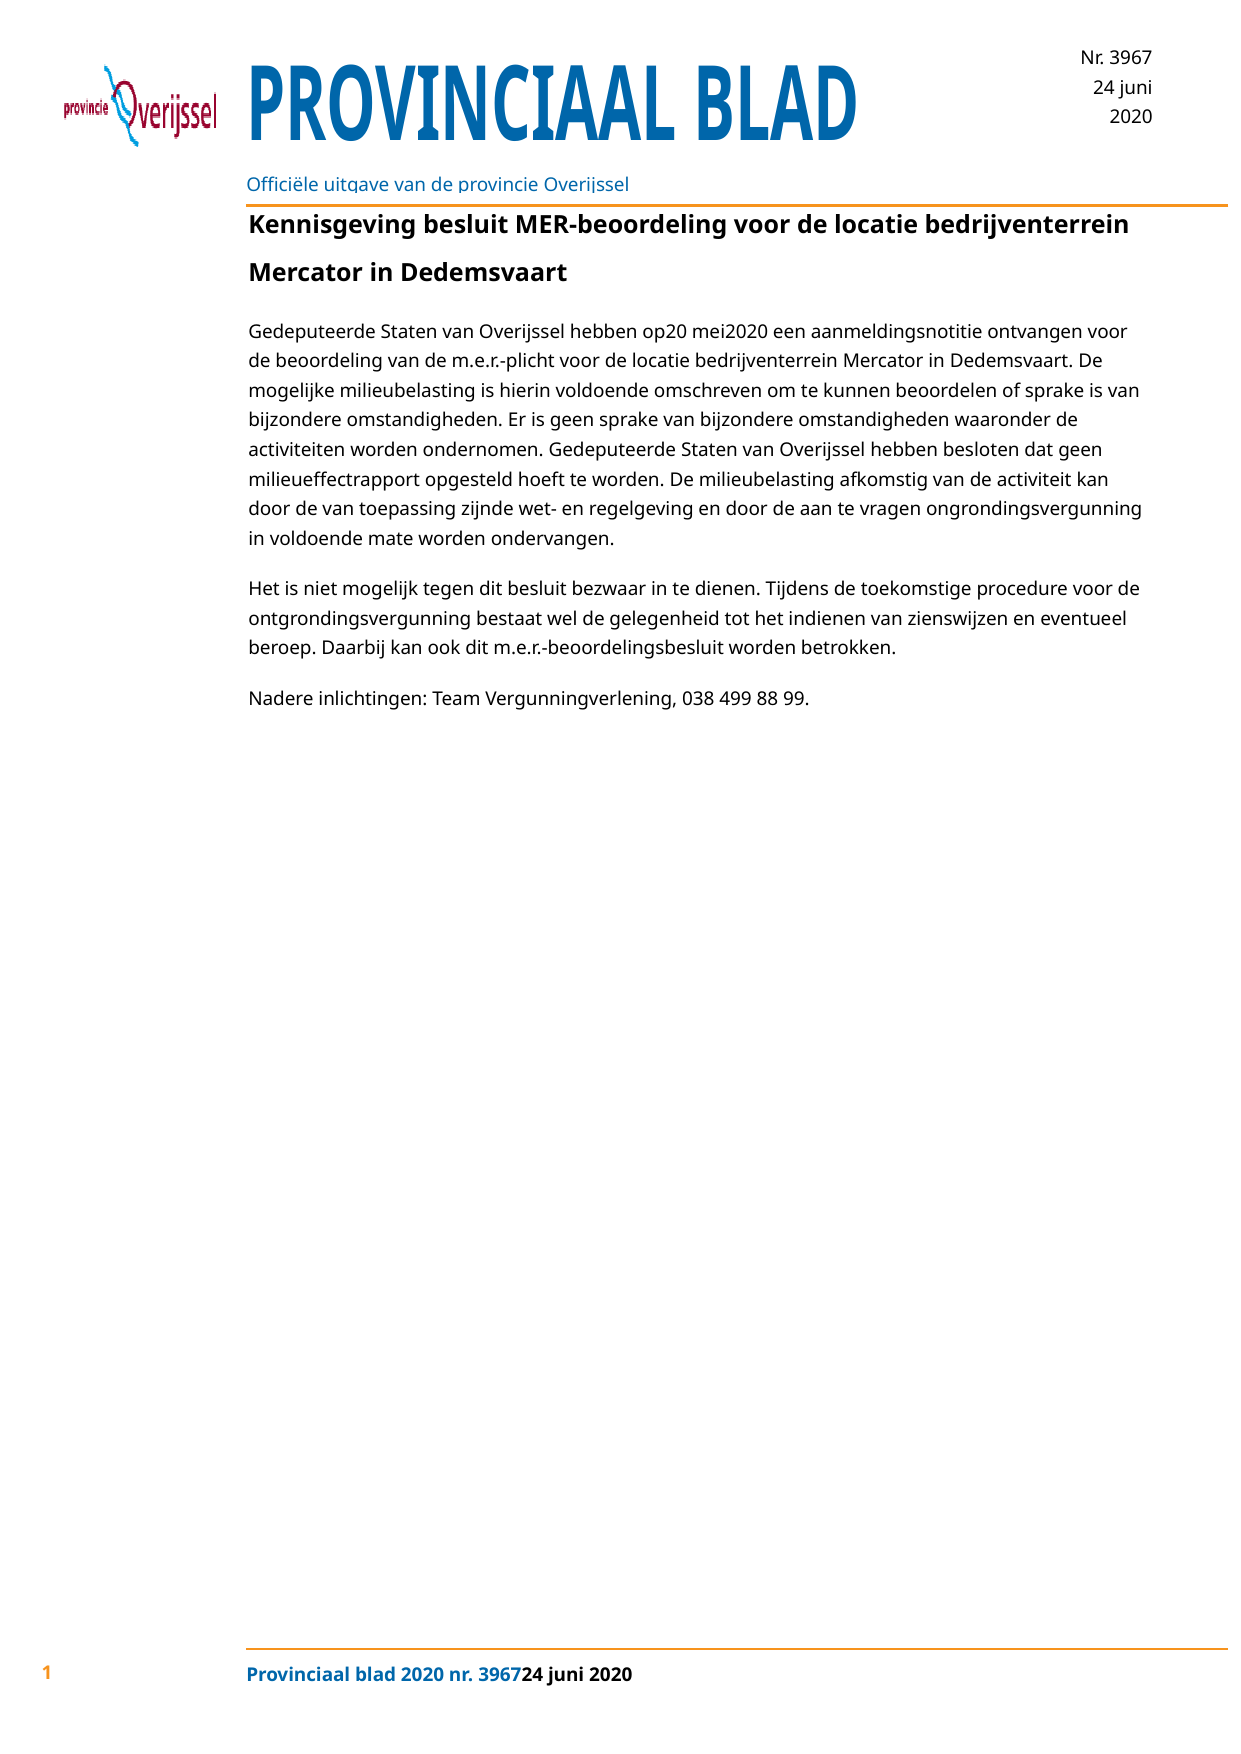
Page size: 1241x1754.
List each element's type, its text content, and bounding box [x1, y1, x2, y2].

picture [41, 47, 231, 172]
text Kennisgeving besluit MER-beoordeling voor de locatie bedrijventerrein Mercator in Dedemsvaart [248, 207, 1152, 288]
text Gedeputeerde Staten van Overijssel hebben op20 mei2020 een aanmeldingsnotitie ontvangen voor de beoordeling van de m.e.r.-plicht voor de locatie bedrijventerrein Mercator in Dedemsvaart. De mogelijke milieubelasting is hierin voldoende omschreven om te kunnen beoordelen of sprake is van bijzondere omstandigheden. Er is geen sprake van bijzondere omstandigheden waaronder de activiteiten worden ondernomen. Gedeputeerde Staten van Overijssel hebben besloten dat geen milieueffectrapport opgesteld hoeft te worden. De milieubelasting afkomstig van de activiteit kan door de van toepassing zijnde wet- en regelgeving en door de aan te vragen ongrondingsvergunning in voldoende mate worden ondervangen. [248, 318, 1152, 551]
text Het is niet mogelijk tegen dit besluit bezwaar in te dienen. Tijdens de toekomstige procedure voor de ontgrondingsvergunning bestaat wel de gelegenheid tot het indienen van zienswijzen en eventueel beroep. Daarbij kan ook dit m.e.r.-beoordelingsbesluit worden betrokken. [248, 575, 1152, 660]
text Nadere inlichtingen: Team Vergunningverlening, 038 499 88 99. [248, 685, 1152, 711]
